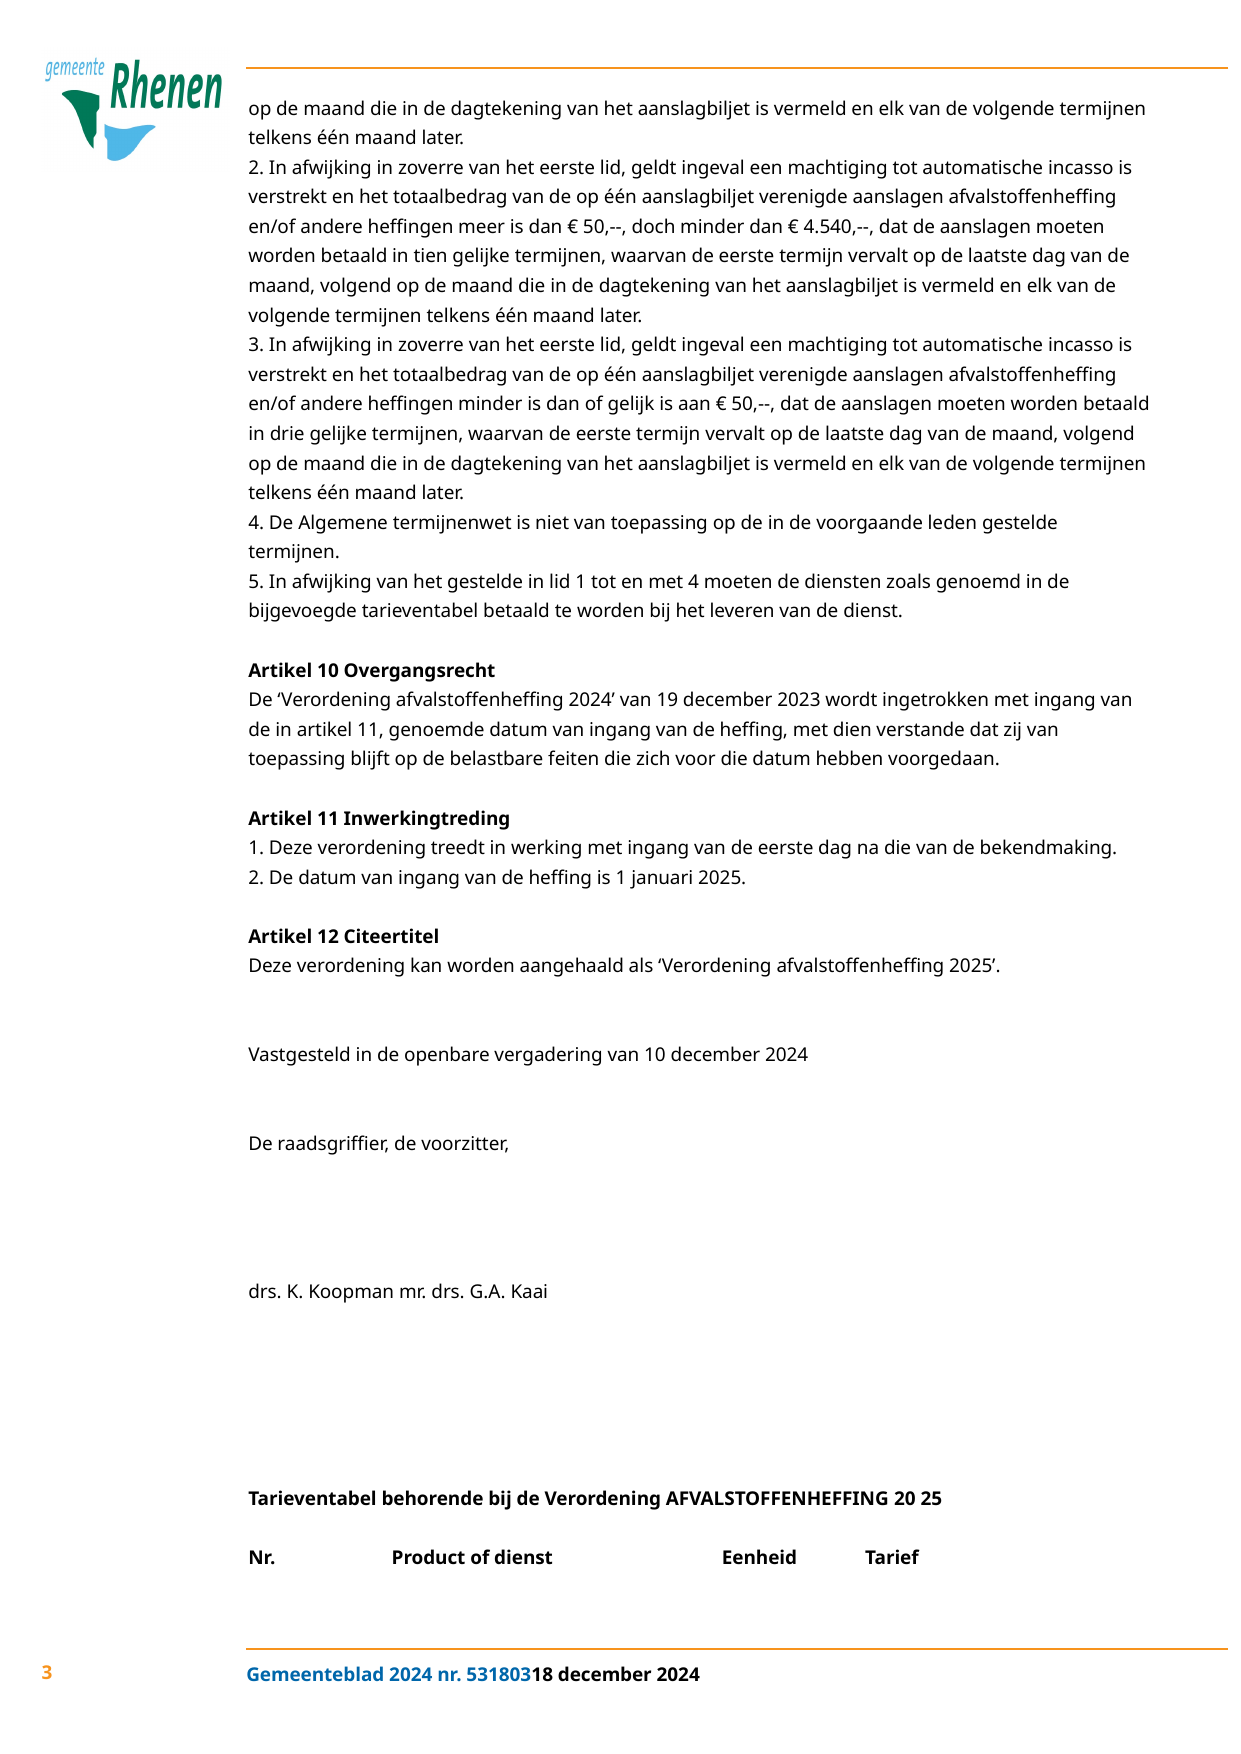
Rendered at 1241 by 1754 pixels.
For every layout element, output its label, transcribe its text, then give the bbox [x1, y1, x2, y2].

text Deze verordening kan worden aangehaald als ‘Verordening afvalstoffenheffing 2025’. [248, 953, 1152, 978]
text 4. De Algemene termijnenwet is niet van toepassing op de in de voorgaande leden gestelde termijnen. [248, 509, 1152, 564]
text Artikel 11 Inwerkingtreding [248, 805, 1152, 831]
text Artikel 12 Citeertitel [248, 923, 1152, 949]
text 5. In afwijking van het gestelde in lid 1 tot en met 4 moeten de diensten zoals genoemd in de bijgevoegde tarieventabel betaald te worden bij het leveren van de dienst. [248, 568, 1152, 623]
table_header Nr. [248, 1545, 391, 1570]
text 2. In afwijking in zoverre van het eerste lid, geldt ingeval een machtiging tot automatische incasso is verstrekt en het totaalbedrag van de op één aanslagbiljet verenigde aanslagen afvalstoffenheffing en/of andere heffingen meer is dan € 50,--, doch minder dan € 4.540,--, dat de aanslagen moeten worden betaald in tien gelijke termijnen, waarvan de eerste termijn vervalt op de laatste dag van de maand, volgend op de maand die in de dagtekening van het aanslagbiljet is vermeld en elk van de volgende termijnen telkens één maand later. [248, 154, 1152, 328]
text 3. In afwijking in zoverre van het eerste lid, geldt ingeval een machtiging tot automatische incasso is verstrekt en het totaalbedrag van de op één aanslagbiljet verenigde aanslagen afvalstoffenheffing en/of andere heffingen minder is dan of gelijk is aan € 50,--, dat de aanslagen moeten worden betaald in drie gelijke termijnen, waarvan de eerste termijn vervalt op de laatste dag van de maand, volgend op de maand die in de dagtekening van het aanslagbiljet is vermeld en elk van de volgende termijnen telkens één maand later. [248, 331, 1152, 505]
table_cell [1008, 1570, 1152, 1596]
table_cell [248, 1570, 391, 1596]
table_cell [865, 1570, 1008, 1596]
text 2. De datum van ingang van de heffing is 1 januari 2025. [248, 864, 1152, 890]
text Vastgesteld in de openbare vergadering van 10 december 2024 [248, 1041, 1152, 1067]
text De ‘Verordening afvalstoffenheffing 2024’ van 19 december 2023 wordt ingetrokken met ingang van de in artikel 11, genoemde datum van ingang van de heffing, met dien verstande dat zij van toepassing blijft op de belastbare feiten die zich voor die datum hebben voorgedaan. [248, 686, 1152, 771]
text Artikel 10 Overgangsrecht [248, 657, 1152, 683]
picture [41, 47, 231, 172]
table_header Eenheid [722, 1545, 865, 1570]
text op de maand die in de dagtekening van het aanslagbiljet is vermeld en elk van de volgende termijnen telkens één maand later. [248, 95, 1152, 150]
table_header Tarief [865, 1545, 1152, 1570]
text De raadsgriffier, de voorzitter, [248, 1130, 1152, 1156]
table_cell [391, 1570, 722, 1596]
table_header Product of dienst [391, 1545, 722, 1570]
text 1. Deze verordening treedt in werking met ingang van de eerste dag na die van de bekendmaking. [248, 834, 1152, 860]
text Tarieventabel behorende bij de Verordening AFVALSTOFFENHEFFING 20 25 [248, 1485, 1152, 1511]
table_cell [722, 1570, 865, 1596]
text drs. K. Koopman mr. drs. G.A. Kaai [248, 1278, 1152, 1304]
